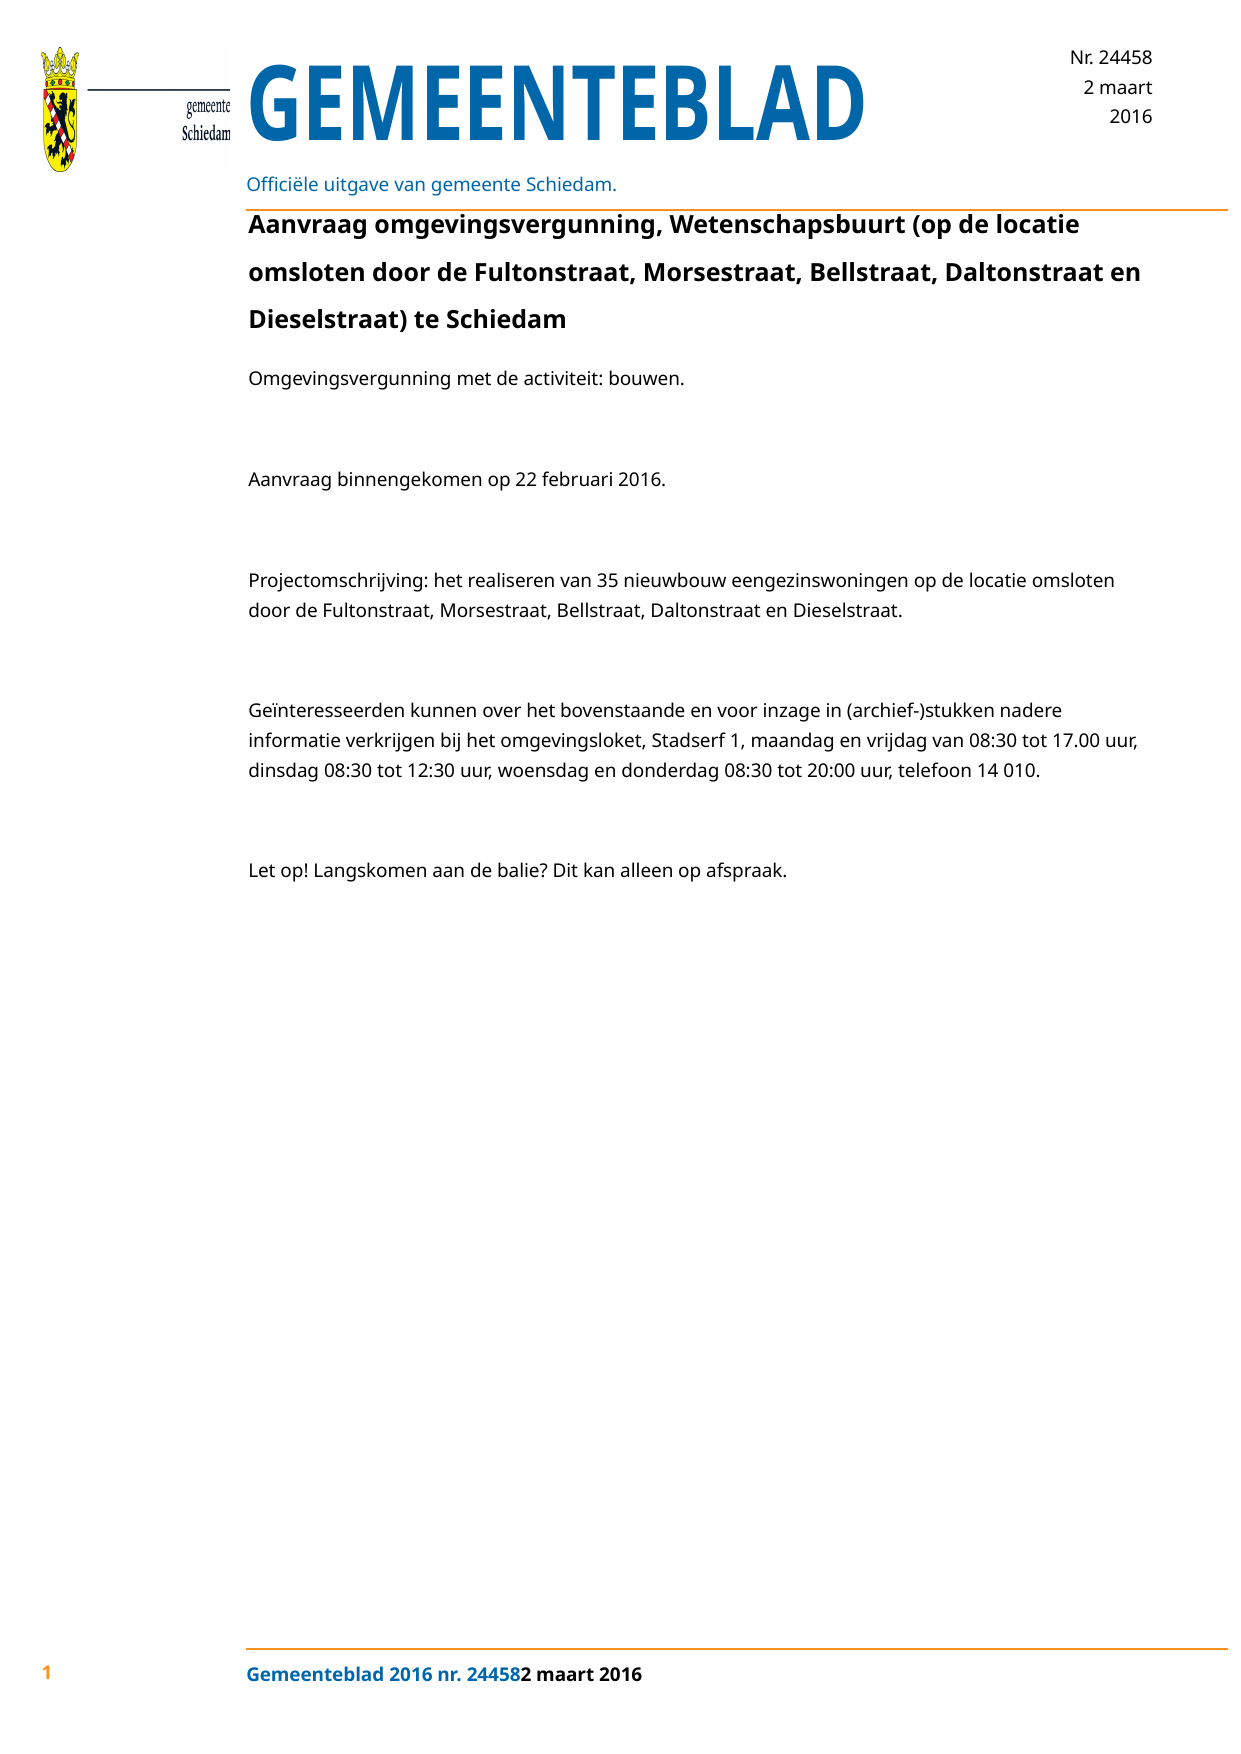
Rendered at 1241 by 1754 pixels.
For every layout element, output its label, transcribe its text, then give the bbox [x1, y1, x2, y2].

text Projectomschrijving: het realiseren van 35 nieuwbouw eengezinswoningen op de locatie omsloten door de Fultonstraat, Morsestraat, Bellstraat, Daltonstraat en Dieselstraat. [248, 567, 1152, 622]
text Let op! Langskomen aan de balie? Dit kan alleen op afspraak. [248, 858, 1152, 883]
text Aanvraag binnengekomen op 22 februari 2016. [248, 466, 1152, 492]
picture [41, 47, 231, 172]
text Geïnteresseerden kunnen over het bovenstaande en voor inzage in (archief-)stukken nadere informatie verkrijgen bij het omgevingsloket, Stadserf 1, maandag en vrijdag van 08:30 tot 17.00 uur, dinsdag 08:30 tot 12:30 uur, woensdag en donderdag 08:30 tot 20:00 uur, telefoon 14 010. [248, 698, 1152, 782]
text Omgevingsvergunning met de activiteit: bouwen. [248, 366, 1152, 391]
text Aanvraag omgevingsvergunning, Wetenschapsbuurt (op de locatie omsloten door de Fultonstraat, Morsestraat, Bellstraat, Daltonstraat en Dieselstraat) te Schiedam [248, 211, 1152, 336]
